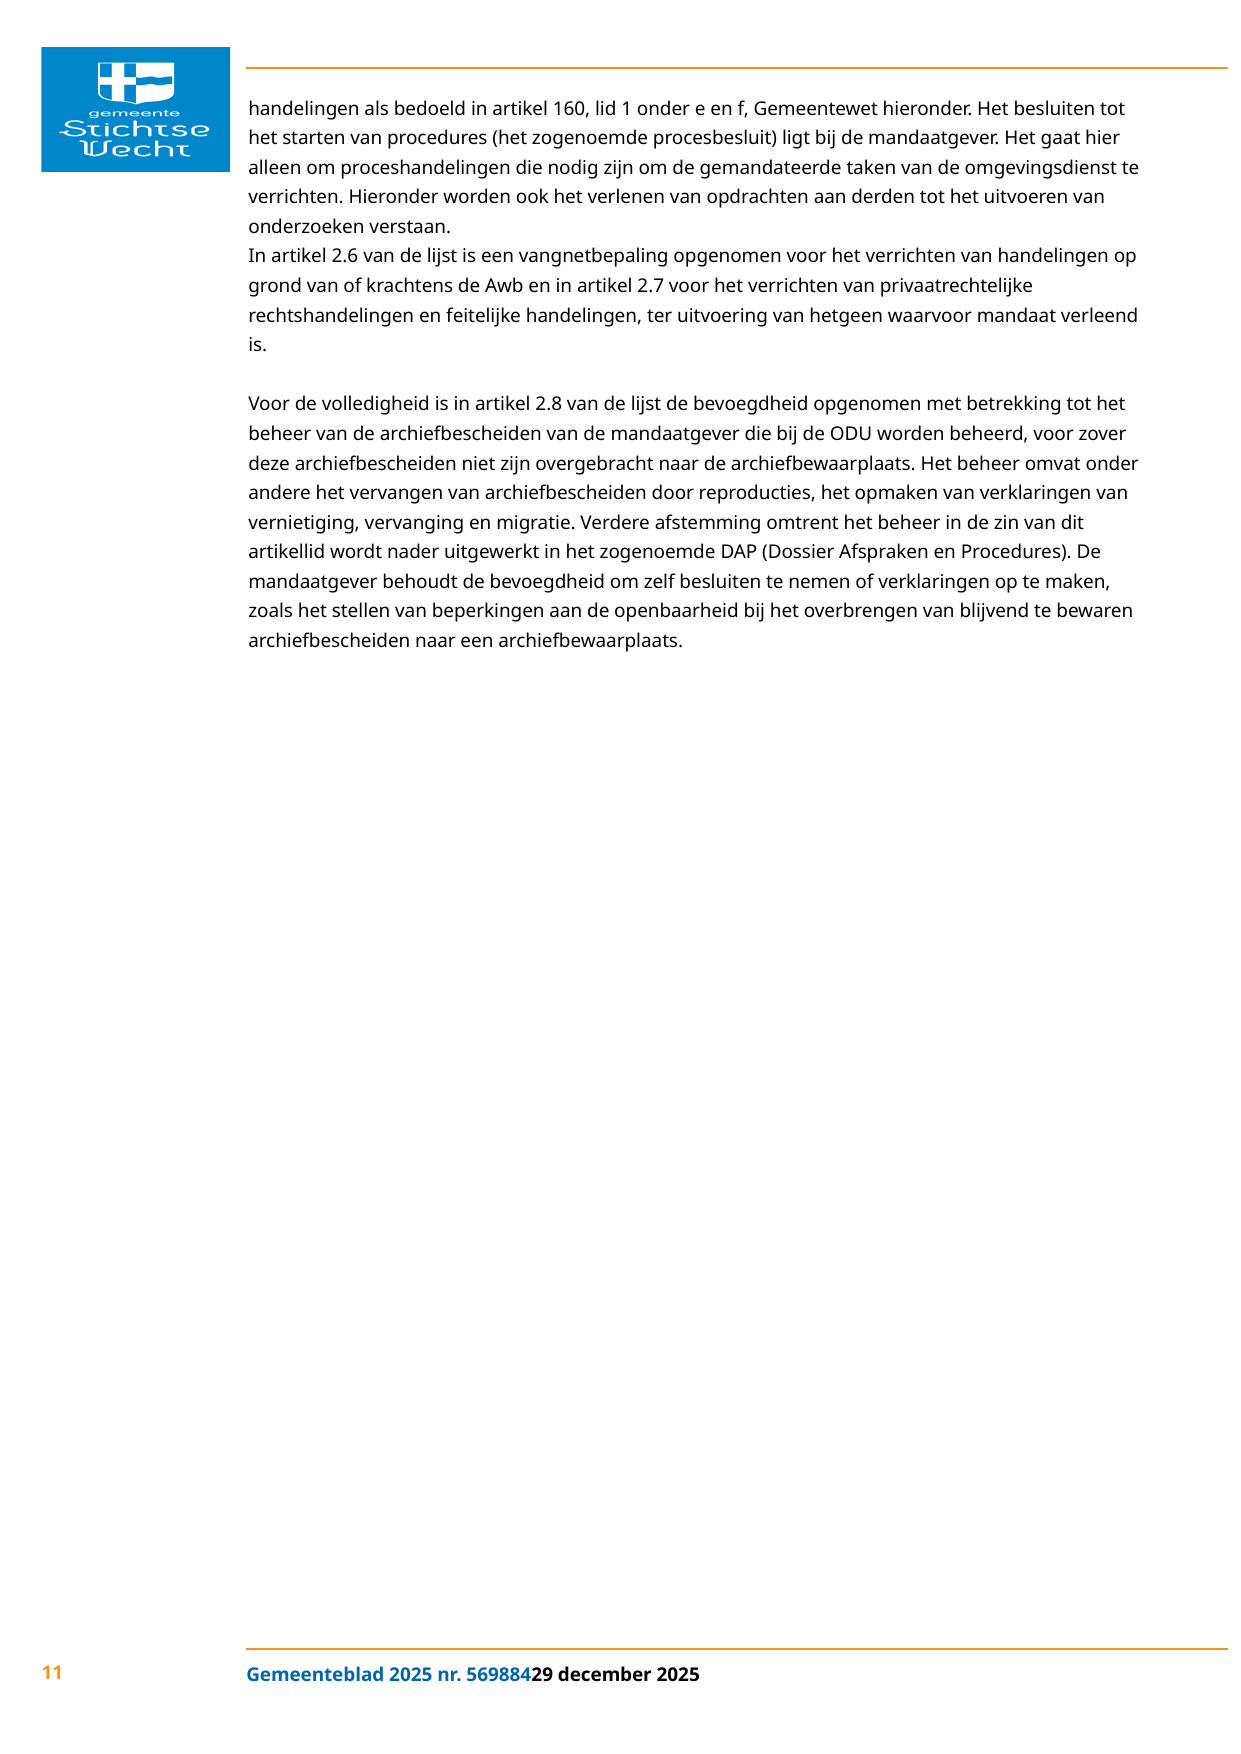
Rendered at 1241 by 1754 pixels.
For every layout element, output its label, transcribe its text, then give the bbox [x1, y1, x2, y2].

picture [99, 63, 135, 101]
text Voor de volledigheid is in artikel 2.8 van de lijst de bevoegdheid opgenomen met betrekking tot het beheer van de archiefbescheiden van de mandaatgever die bij de ODU worden beheerd, voor zover deze archiefbescheiden niet zijn overgebracht naar de archiefbewaarplaats. Het beheer omvat onder andere het vervangen van archiefbescheiden door reproducties, het opmaken van verklaringen van vernietiging, vervanging en migratie. Verdere afstemming omtrent het beheer in de zin van dit artikellid wordt nader uitgewerkt in het zogenoemde DAP (Dossier Afspraken en Procedures). De mandaatgever behoudt de bevoegdheid om zelf besluiten te nemen of verklaringen op te maken, zoals het stellen van beperkingen aan de openbaarheid bij het overbrengen van blijvend te bewaren archiefbescheiden naar een archiefbewaarplaats. [248, 391, 1152, 653]
text In artikel 2.6 van de lijst is een vangnetbepaling opgenomen voor het verrichten van handelingen op grond van of krachtens de Awb en in artikel 2.7 voor het verrichten van privaatrechtelijke rechtshandelingen en feitelijke handelingen, ter uitvoering van hetgeen waarvoor mandaat verleend is. [248, 243, 1152, 357]
text handelingen als bedoeld in artikel 160, lid 1 onder e en f, Gemeentewet hieronder. Het besluiten tot het starten van procedures (het zogenoemde procesbesluit) ligt bij de mandaatgever. Het gaat hier alleen om proceshandelingen die nodig zijn om de gemandateerde taken van de omgevingsdienst te verrichten. Hieronder worden ook het verlenen van opdrachten aan derden tot het uitvoeren van onderzoeken verstaan. [248, 95, 1152, 239]
picture [137, 63, 174, 103]
